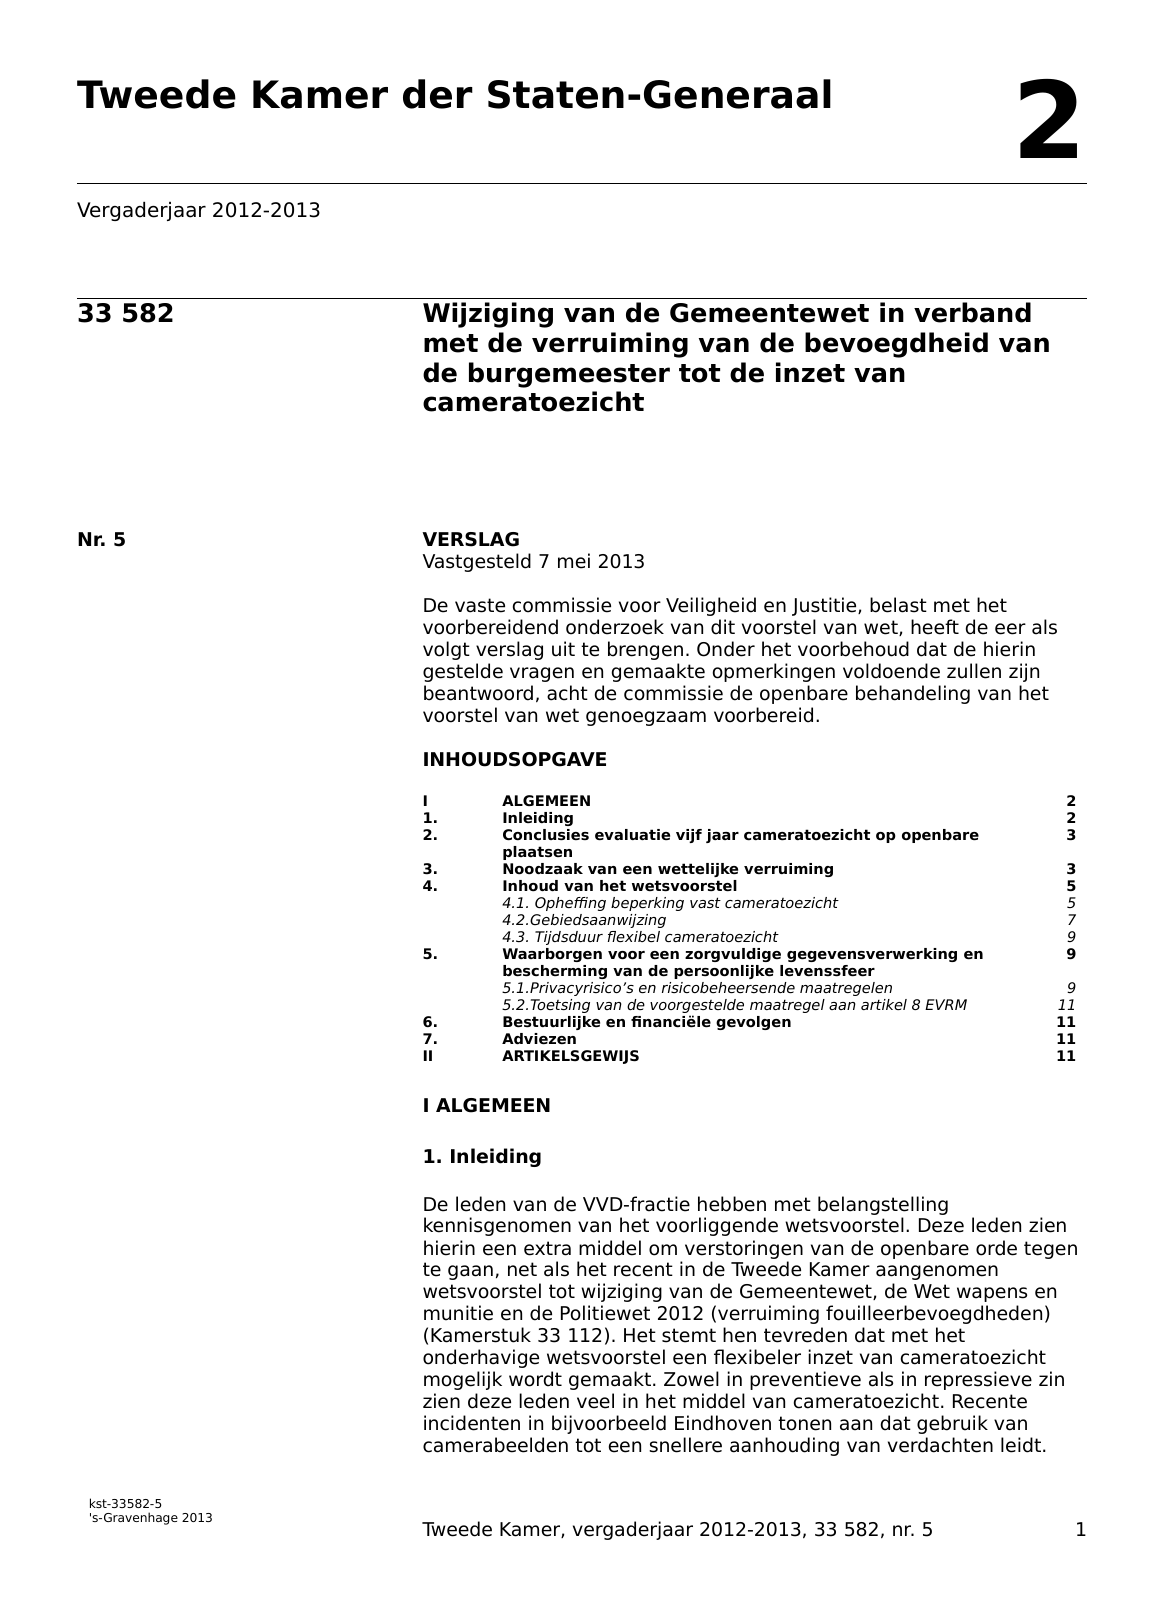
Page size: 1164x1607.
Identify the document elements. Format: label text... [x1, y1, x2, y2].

table_cell Noodzaak van een wettelijke verruiming [496, 861, 1028, 878]
table_cell 5 [1028, 895, 1087, 912]
table_cell 9 [1028, 929, 1087, 946]
table_header 2 [1028, 793, 1087, 810]
table_cell 7. [422, 1031, 496, 1047]
table_cell 9 [1028, 946, 1087, 979]
table_cell 3. [422, 861, 496, 878]
table_cell Adviezen [496, 1031, 1028, 1047]
table_cell 5.2.Toetsing van de voorgestelde maatregel aan artikel 8 EVRM [496, 997, 1028, 1013]
table_cell 4.1. Opheffing beperking vast cameratoezicht [496, 895, 1028, 912]
table_cell 6. [422, 1014, 496, 1031]
text Vastgesteld 7 mei 2013 [422, 551, 1087, 573]
table_cell Inleiding [496, 810, 1028, 827]
table_cell Inhoud van het wetsvoorstel [496, 878, 1028, 895]
text De vaste commissie voor Veiligheid en Justitie, belast met het voorbereidend onderzoek van dit voorstel van wet, heeft de eer als volgt verslag uit te brengen. Onder het voorbehoud dat de hierin gestelde vragen en gemaakte opmerkingen voldoende zullen zijn beantwoord, acht de commissie de openbare behandeling van het voorstel van wet genoegzaam voorbereid. [422, 595, 1087, 727]
text kst-33582-5 [88, 1497, 323, 1511]
table_cell 5 [1028, 878, 1087, 895]
table_cell II [422, 1048, 496, 1064]
table_cell 4. [422, 878, 496, 895]
table_cell [422, 895, 496, 912]
table_cell 3 [1028, 827, 1087, 861]
table_cell [422, 912, 496, 929]
subtitle Nr. 5 VERSLAG [77, 529, 1087, 551]
table_cell 7 [1028, 912, 1087, 929]
table_cell 1. [422, 810, 496, 827]
table_cell [422, 997, 496, 1013]
table_cell 5.1.Privacyrisico’s en risicobeheersende maatregelen [496, 980, 1028, 997]
table_header ALGEMEEN [496, 793, 1028, 810]
subtitle 1. Inleiding [422, 1146, 1087, 1168]
table_cell 11 [1028, 1048, 1087, 1064]
table_cell 11 [1028, 1014, 1087, 1031]
table_cell 11 [1028, 997, 1087, 1013]
table_cell 11 [1028, 1031, 1087, 1047]
table_cell [422, 980, 496, 997]
table_cell Bestuurlijke en financiële gevolgen [496, 1014, 1028, 1031]
table_cell Waarborgen voor een zorgvuldige gegevensverwerking en bescherming van de persoonlijke levenssfeer [496, 946, 1028, 979]
table_cell Conclusies evaluatie vijf jaar cameratoezicht op openbare plaatsen [496, 827, 1028, 861]
table_cell 4.3. Tijdsduur flexibel cameratoezicht [496, 929, 1028, 946]
table_cell ARTIKELSGEWIJS [496, 1048, 1028, 1064]
subtitle I ALGEMEEN [422, 1094, 1087, 1116]
table_cell Vergaderjaar 2012-2013 [77, 184, 1087, 298]
table_cell 9 [1028, 980, 1087, 997]
table_header I [422, 793, 496, 810]
table_cell 3 [1028, 861, 1087, 878]
table_cell 4.2.Gebiedsaanwijzing [496, 912, 1028, 929]
text 's-Gravenhage 2013 [88, 1511, 323, 1525]
text De leden van de VVD-fractie hebben met belangstelling kennisgenomen van het voorliggende wetsvoorstel. Deze leden zien hierin een extra middel om verstoringen van de openbare orde tegen te gaan, net als het recent in de Tweede Kamer aangenomen wetsvoorstel tot wijziging van de Gemeentewet, de Wet wapens en munitie en de Politiewet 2012 (verruiming fouilleerbevoegdheden) (Kamerstuk 33 112). Het stemt hen tevreden dat met het onderhavige wetsvoorstel een flexibeler inzet van cameratoezicht mogelijk wordt gemaakt. Zowel in preventieve als in repressieve zin zien deze leden veel in het middel van cameratoezicht. Recente incidenten in bijvoorbeeld Eindhoven tonen aan dat gebruik van camerabeelden tot een snellere aanhouding van verdachten leidt. [422, 1193, 1087, 1457]
table_header 2 [886, 59, 1087, 183]
table_cell [422, 929, 496, 946]
subtitle INHOUDSOPGAVE [422, 749, 1087, 771]
table_cell 2 [1028, 810, 1087, 827]
subtitle 33 582 Wijziging van de Gemeentewet in verband met de verruiming van de bevoegdheid van de burgemeester tot de inzet van cameratoezicht [77, 299, 1087, 418]
table_header Tweede Kamer der Staten-Generaal [77, 59, 886, 183]
table_cell 2. [422, 827, 496, 861]
table_cell 5. [422, 946, 496, 979]
